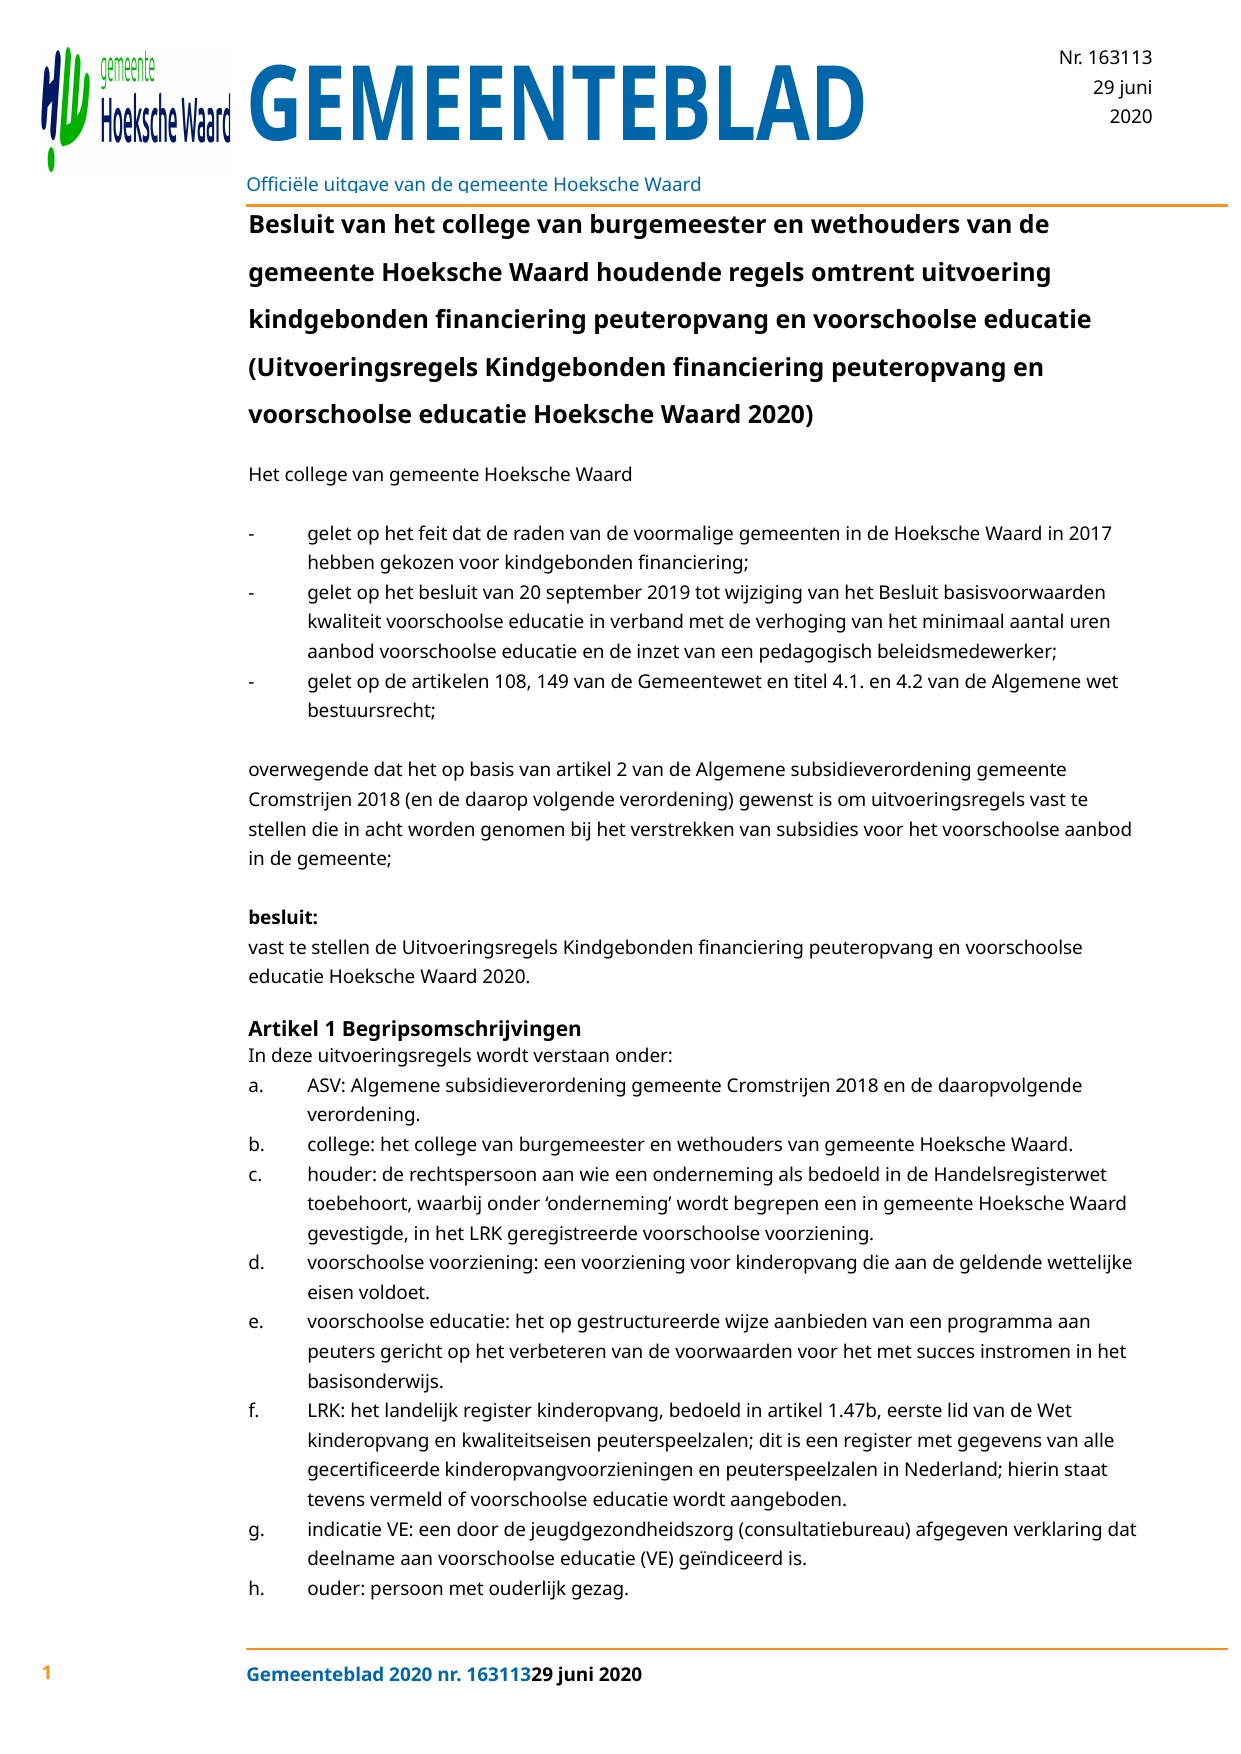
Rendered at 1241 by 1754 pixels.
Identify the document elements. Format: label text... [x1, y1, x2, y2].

picture [41, 47, 231, 172]
text In deze uitvoeringsregels wordt verstaan onder: [248, 1042, 1152, 1068]
list indicatie VE: een door de jeugdgezondheidszorg (consultatiebureau) afgegeven verklaring dat deelname aan voorschoolse educatie (VE) geïndiceerd is. [248, 1516, 1152, 1571]
text Het college van gemeente Hoeksche Waard [248, 461, 1152, 486]
list houder: de rechtspersoon aan wie een onderneming als bedoeld in de Handelsregisterwet toebehoort, waarbij onder ‘onderneming’ wordt begrepen een in gemeente Hoeksche Waard gevestigde, in het LRK geregistreerde voorschoolse voorziening. [248, 1161, 1152, 1246]
list college: het college van burgemeester en wethouders van gemeente Hoeksche Waard. [248, 1131, 1152, 1157]
text vast te stellen de Uitvoeringsregels Kindgebonden financiering peuteropvang en voorschoolse educatie Hoeksche Waard 2020. [248, 934, 1152, 989]
list gelet op het besluit van 20 september 2019 tot wijziging van het Besluit basisvoorwaarden kwaliteit voorschoolse educatie in verband met de verhoging van het minimaal aantal uren aanbod voorschoolse educatie en de inzet van een pedagogisch beleidsmedewerker; [248, 579, 1152, 664]
list ASV: Algemene subsidieverordening gemeente Cromstrijen 2018 en de daaropvolgende verordening. [248, 1072, 1152, 1127]
text Besluit van het college van burgemeester en wethouders van de gemeente Hoeksche Waard houdende regels omtrent uitvoering kindgebonden financiering peuteropvang en voorschoolse educatie (Uitvoeringsregels Kindgebonden financiering peuteropvang en voorschoolse educatie Hoeksche Waard 2020) [248, 207, 1152, 431]
list gelet op het feit dat de raden van de voormalige gemeenten in de Hoeksche Waard in 2017 hebben gekozen voor kindgebonden financiering; [248, 520, 1152, 575]
list gelet op de artikelen 108, 149 van de Gemeentewet en titel 4.1. en 4.2 van de Algemene wet bestuursrecht; [248, 668, 1152, 723]
list ouder: persoon met ouderlijk gezag. [248, 1575, 1152, 1601]
list voorschoolse educatie: het op gestructureerde wijze aanbieden van een programma aan peuters gericht op het verbeteren van de voorwaarden voor het met succes instromen in het basisonderwijs. [248, 1309, 1152, 1394]
text Artikel 1 Begripsomschrijvingen [248, 1014, 1152, 1042]
list LRK: het landelijk register kinderopvang, bedoeld in artikel 1.47b, eerste lid van de Wet kinderopvang en kwaliteitseisen peuterspeelzalen; dit is een register met gegevens van alle gecertificeerde kinderopvangvoorzieningen en peuterspeelzalen in Nederland; hierin staat tevens vermeld of voorschoolse educatie wordt aangeboden. [248, 1397, 1152, 1512]
list voorschoolse voorziening: een voorziening voor kinderopvang die aan de geldende wettelijke eisen voldoet. [248, 1249, 1152, 1305]
text besluit: [248, 904, 1152, 930]
text overwegende dat het op basis van artikel 2 van de Algemene subsidieverordening gemeente Cromstrijen 2018 (en de daarop volgende verordening) gewenst is om uitvoeringsregels vast te stellen die in acht worden genomen bij het verstrekken van subsidies voor het voorschoolse aanbod in de gemeente; [248, 757, 1152, 871]
